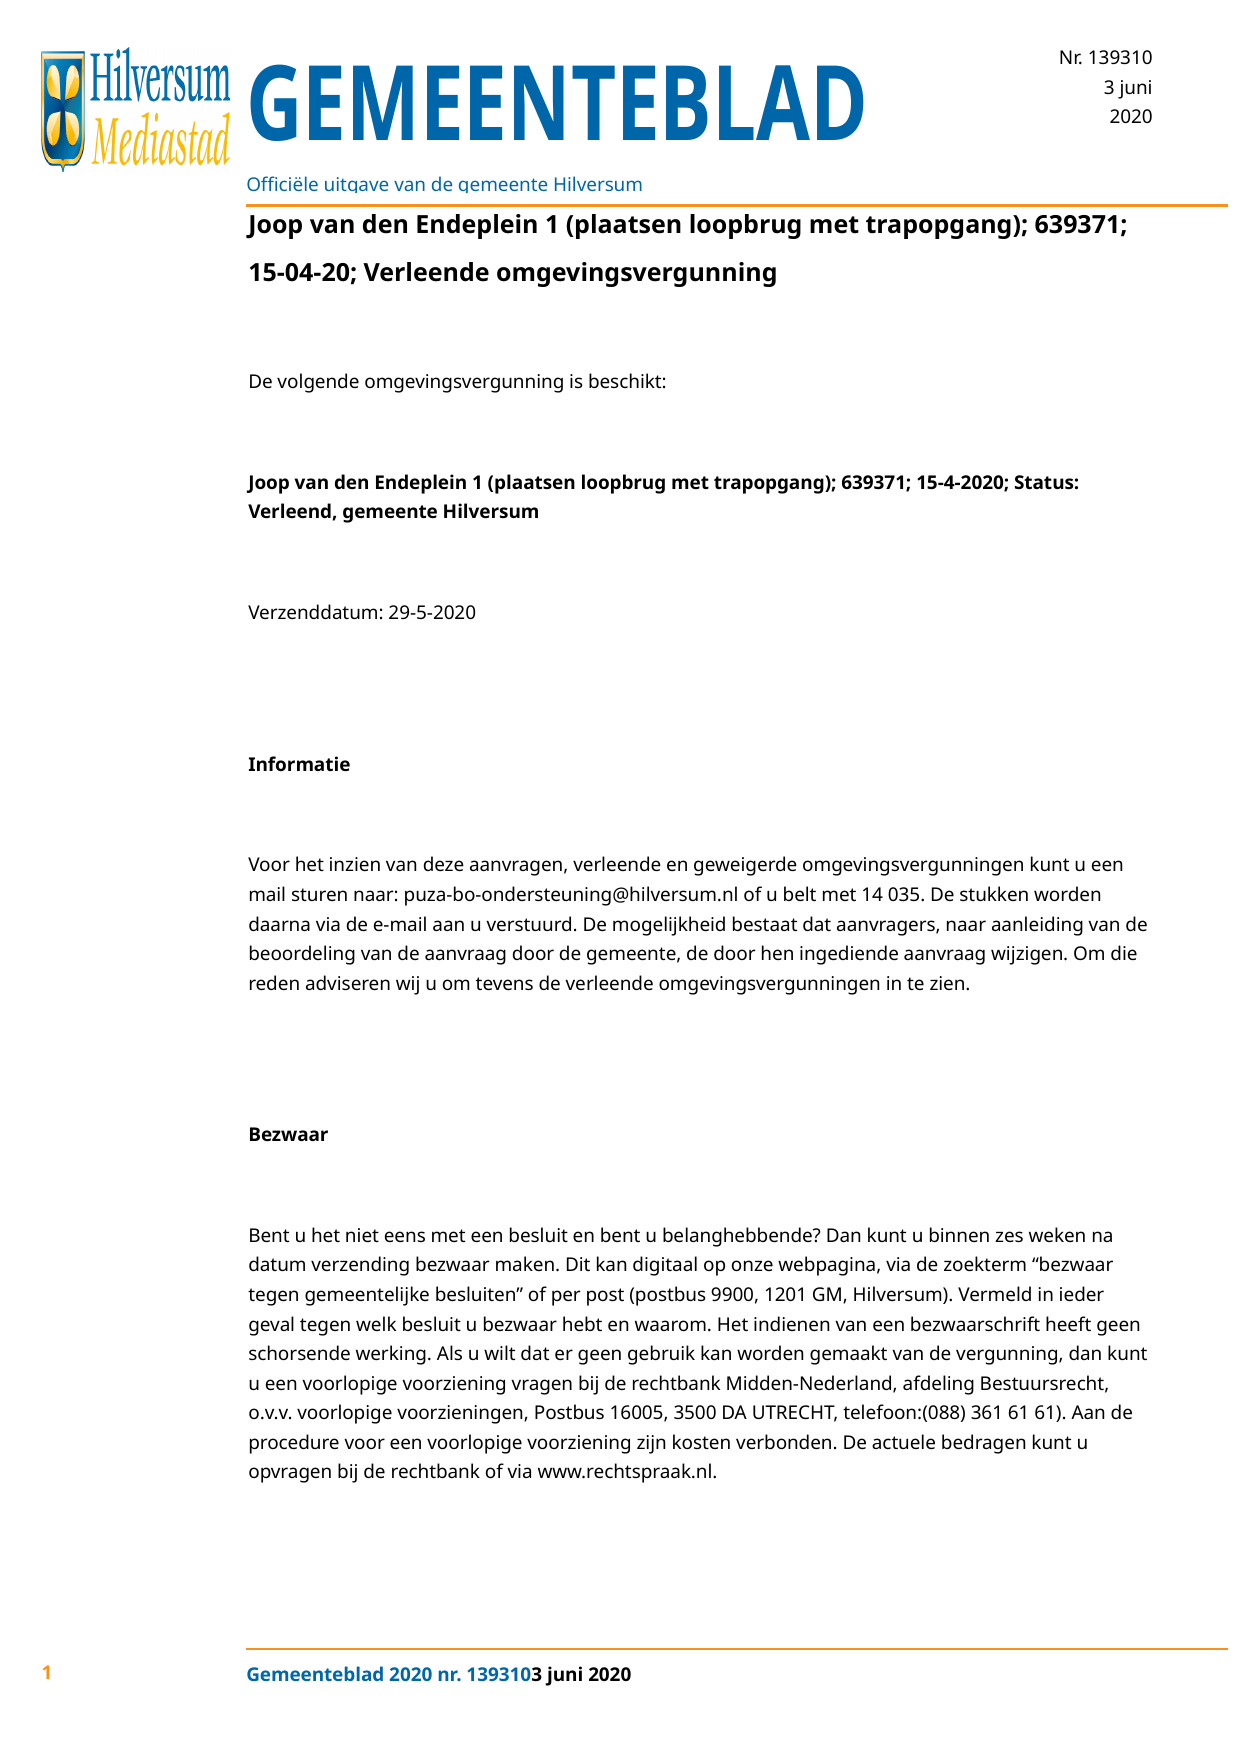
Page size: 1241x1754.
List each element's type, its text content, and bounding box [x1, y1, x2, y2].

text Joop van den Endeplein 1 (plaatsen loopbrug met trapopgang); 639371; 15-4-2020; Status: Verleend, gemeente Hilversum [248, 469, 1152, 524]
text De volgende omgevingsvergunning is beschikt: [248, 368, 1152, 394]
text Verzenddatum: 29-5-2020 [248, 599, 1152, 625]
text Joop van den Endeplein 1 (plaatsen loopbrug met trapopgang); 639371; 15-04-20; Verleende omgevingsvergunning [248, 207, 1152, 288]
text Bent u het niet eens met een besluit en bent u belanghebbende? Dan kunt u binnen zes weken na datum verzending bezwaar maken. Dit kan digitaal op onze webpagina, via de zoekterm “bezwaar tegen gemeentelijke besluiten” of per post (postbus 9900, 1201 GM, Hilversum). Vermeld in ieder geval tegen welk besluit u bezwaar hebt en waarom. Het indienen van een bezwaarschrift heeft geen schorsende werking. Als u wilt dat er geen gebruik kan worden gemaakt van de vergunning, dan kunt u een voorlopige voorziening vragen bij de rechtbank Midden-Nederland, afdeling Bestuursrecht, o.v.v. voorlopige voorzieningen, Postbus 16005, 3500 DA UTRECHT, telefoon:(088) 361 61 61). Aan de procedure voor een voorlopige voorziening zijn kosten verbonden. De actuele bedragen kunt u opvragen bij de rechtbank of via www.rechtspraak.nl. [248, 1222, 1152, 1484]
picture [41, 47, 231, 172]
text Bezwaar [248, 1121, 1152, 1147]
text Informatie [248, 751, 1152, 777]
text Voor het inzien van deze aanvragen, verleende en geweigerde omgevingsvergunningen kunt u een mail sturen naar: puza-bo-ondersteuning@hilversum.nl of u belt met 14 035. De stukken worden daarna via de e-mail aan u verstuurd. De mogelijkheid bestaat dat aanvragers, naar aanleiding van de beoordeling van de aanvraag door de gemeente, de door hen ingediende aanvraag wijzigen. Om die reden adviseren wij u om tevens de verleende omgevingsvergunningen in te zien. [248, 852, 1152, 996]
